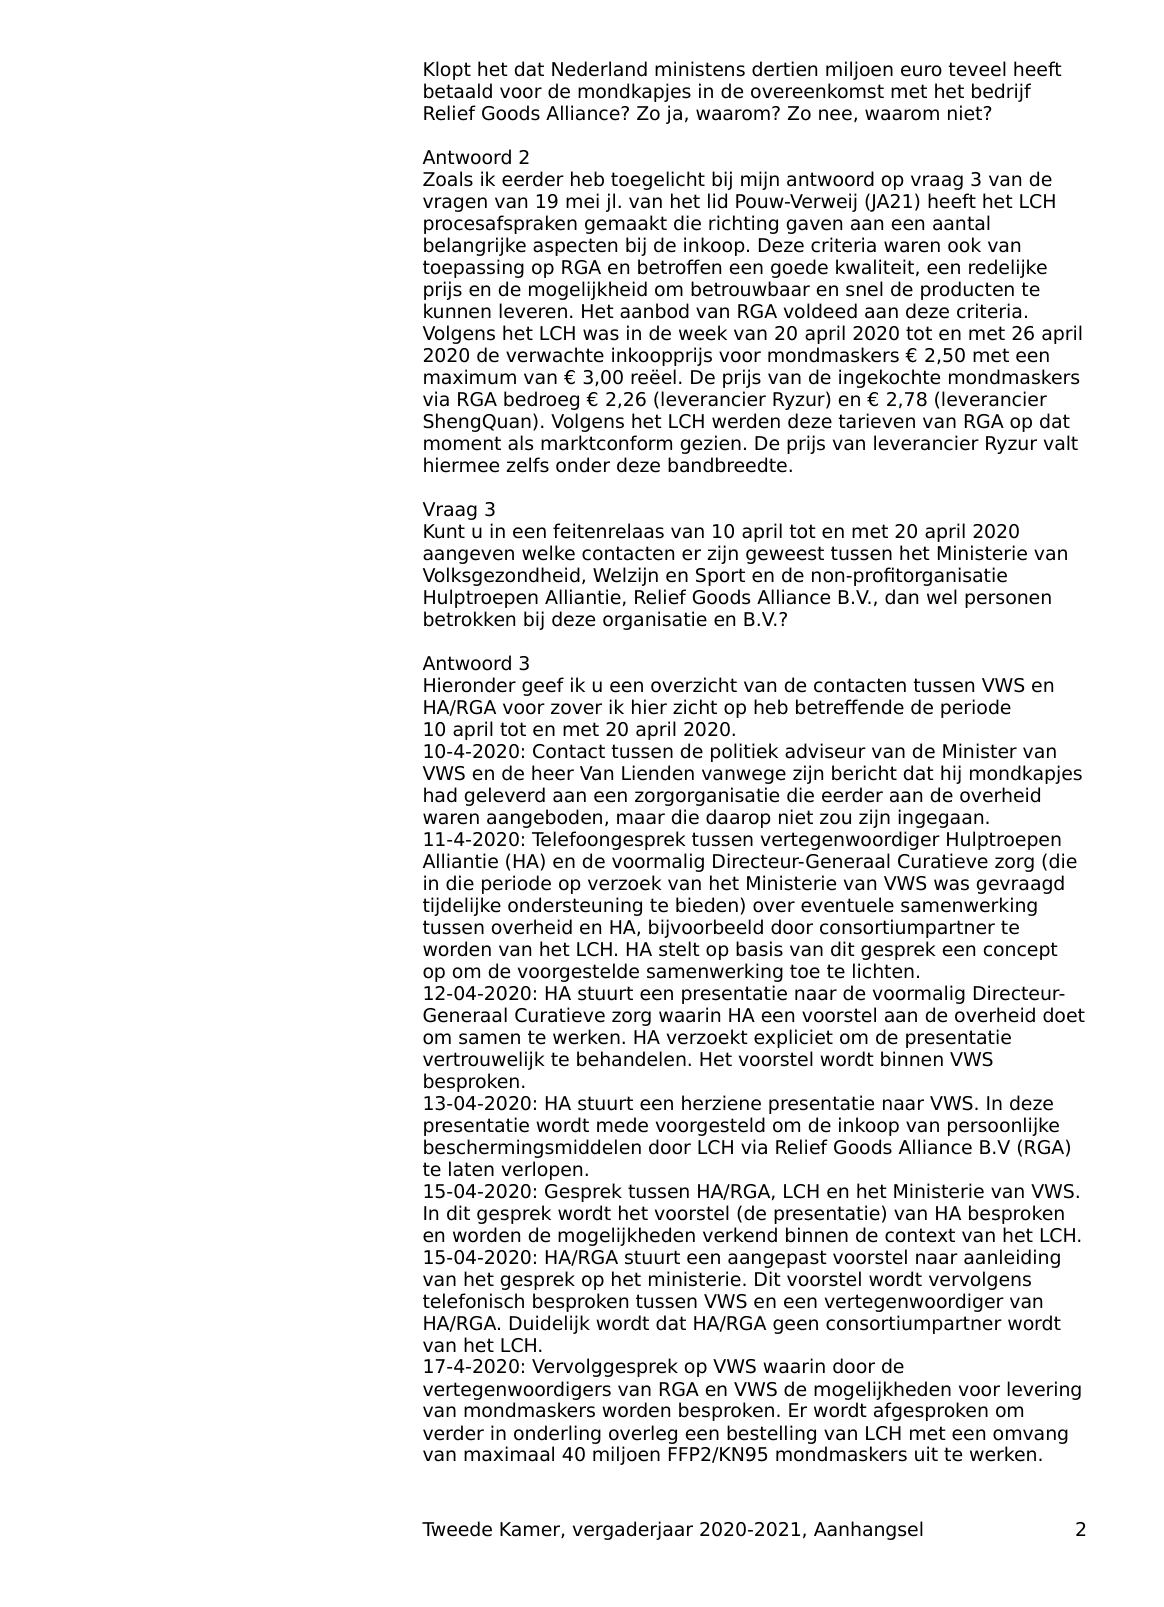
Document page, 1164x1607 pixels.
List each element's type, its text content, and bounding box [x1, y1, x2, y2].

text 15-04-2020: Gesprek tussen HA/RGA, LCH en het Ministerie van VWS. In dit gesprek wordt het voorstel (de presentatie) van HA besproken en worden de mogelijkheden verkend binnen de context van het LCH. [422, 1181, 1087, 1247]
text Kunt u in een feitenrelaas van 10 april tot en met 20 april 2020 aangeven welke contacten er zijn geweest tussen het Ministerie van Volksgezondheid, Welzijn en Sport en de non-profitorganisatie Hulptroepen Alliantie, Relief Goods Alliance B.V., dan wel personen betrokken bij deze organisatie en B.V.? [422, 521, 1087, 631]
text 10-4-2020: Contact tussen de politiek adviseur van de Minister van VWS en de heer Van Lienden vanwege zijn bericht dat hij mondkapjes had geleverd aan een zorgorganisatie die eerder aan de overheid waren aangeboden, maar die daarop niet zou zijn ingegaan. [422, 741, 1087, 829]
text 15-04-2020: HA/RGA stuurt een aangepast voorstel naar aanleiding van het gesprek op het ministerie. Dit voorstel wordt vervolgens telefonisch besproken tussen VWS en een vertegenwoordiger van HA/RGA. Duidelijk wordt dat HA/RGA geen consortiumpartner wordt van het LCH. [422, 1247, 1087, 1356]
text Zoals ik eerder heb toegelicht bij mijn antwoord op vraag 3 van de vragen van 19 mei jl. van het lid Pouw-Verweij (JA21) heeft het LCH procesafspraken gemaakt die richting gaven aan een aantal belangrijke aspecten bij de inkoop. Deze criteria waren ook van toepassing op RGA en betroffen een goede kwaliteit, een redelijke prijs en de mogelijkheid om betrouwbaar en snel de producten te kunnen leveren. Het aanbod van RGA voldeed aan deze criteria. Volgens het LCH was in de week van 20 april 2020 tot en met 26 april 2020 de verwachte inkoopprijs voor mondmaskers € 2,50 met een maximum van € 3,00 reëel. De prijs van de ingekochte mondmaskers via RGA bedroeg € 2,26 (leverancier Ryzur) en € 2,78 (leverancier ShengQuan). Volgens het LCH werden deze tarieven van RGA op dat moment als marktconform gezien. De prijs van leverancier Ryzur valt hiermee zelfs onder deze bandbreedte. [422, 169, 1087, 477]
text Hieronder geef ik u een overzicht van de contacten tussen VWS en HA/RGA voor zover ik hier zicht op heb betreffende de periode 10 april tot en met 20 april 2020. [422, 675, 1087, 741]
text Klopt het dat Nederland ministens dertien miljoen euro teveel heeft betaald voor de mondkapjes in de overeenkomst met het bedrijf Relief Goods Alliance? Zo ja, waarom? Zo nee, waarom niet? [422, 59, 1087, 125]
text 12-04-2020: HA stuurt een presentatie naar de voormalig Directeur-Generaal Curatieve zorg waarin HA een voorstel aan de overheid doet om samen te werken. HA verzoekt expliciet om de presentatie vertrouwelijk te behandelen. Het voorstel wordt binnen VWS besproken. [422, 983, 1087, 1093]
text Antwoord 3 [422, 653, 1087, 675]
text 13-04-2020: HA stuurt een herziene presentatie naar VWS. In deze presentatie wordt mede voorgesteld om de inkoop van persoonlijke beschermingsmiddelen door LCH via Relief Goods Alliance B.V (RGA) te laten verlopen. [422, 1093, 1087, 1181]
text 17-4-2020: Vervolggesprek op VWS waarin door de vertegenwoordigers van RGA en VWS de mogelijkheden voor levering van mondmaskers worden besproken. Er wordt afgesproken om verder in onderling overleg een bestelling van LCH met een omvang van maximaal 40 miljoen FFP2/KN95 mondmaskers uit te werken. [422, 1356, 1087, 1466]
text Antwoord 2 [422, 147, 1087, 169]
text Vraag 3 [422, 499, 1087, 521]
text 11-4-2020: Telefoongesprek tussen vertegenwoordiger Hulptroepen Alliantie (HA) en de voormalig Directeur-Generaal Curatieve zorg (die in die periode op verzoek van het Ministerie van VWS was gevraagd tijdelijke ondersteuning te bieden) over eventuele samenwerking tussen overheid en HA, bijvoorbeeld door consortiumpartner te worden van het LCH. HA stelt op basis van dit gesprek een concept op om de voorgestelde samenwerking toe te lichten. [422, 829, 1087, 983]
